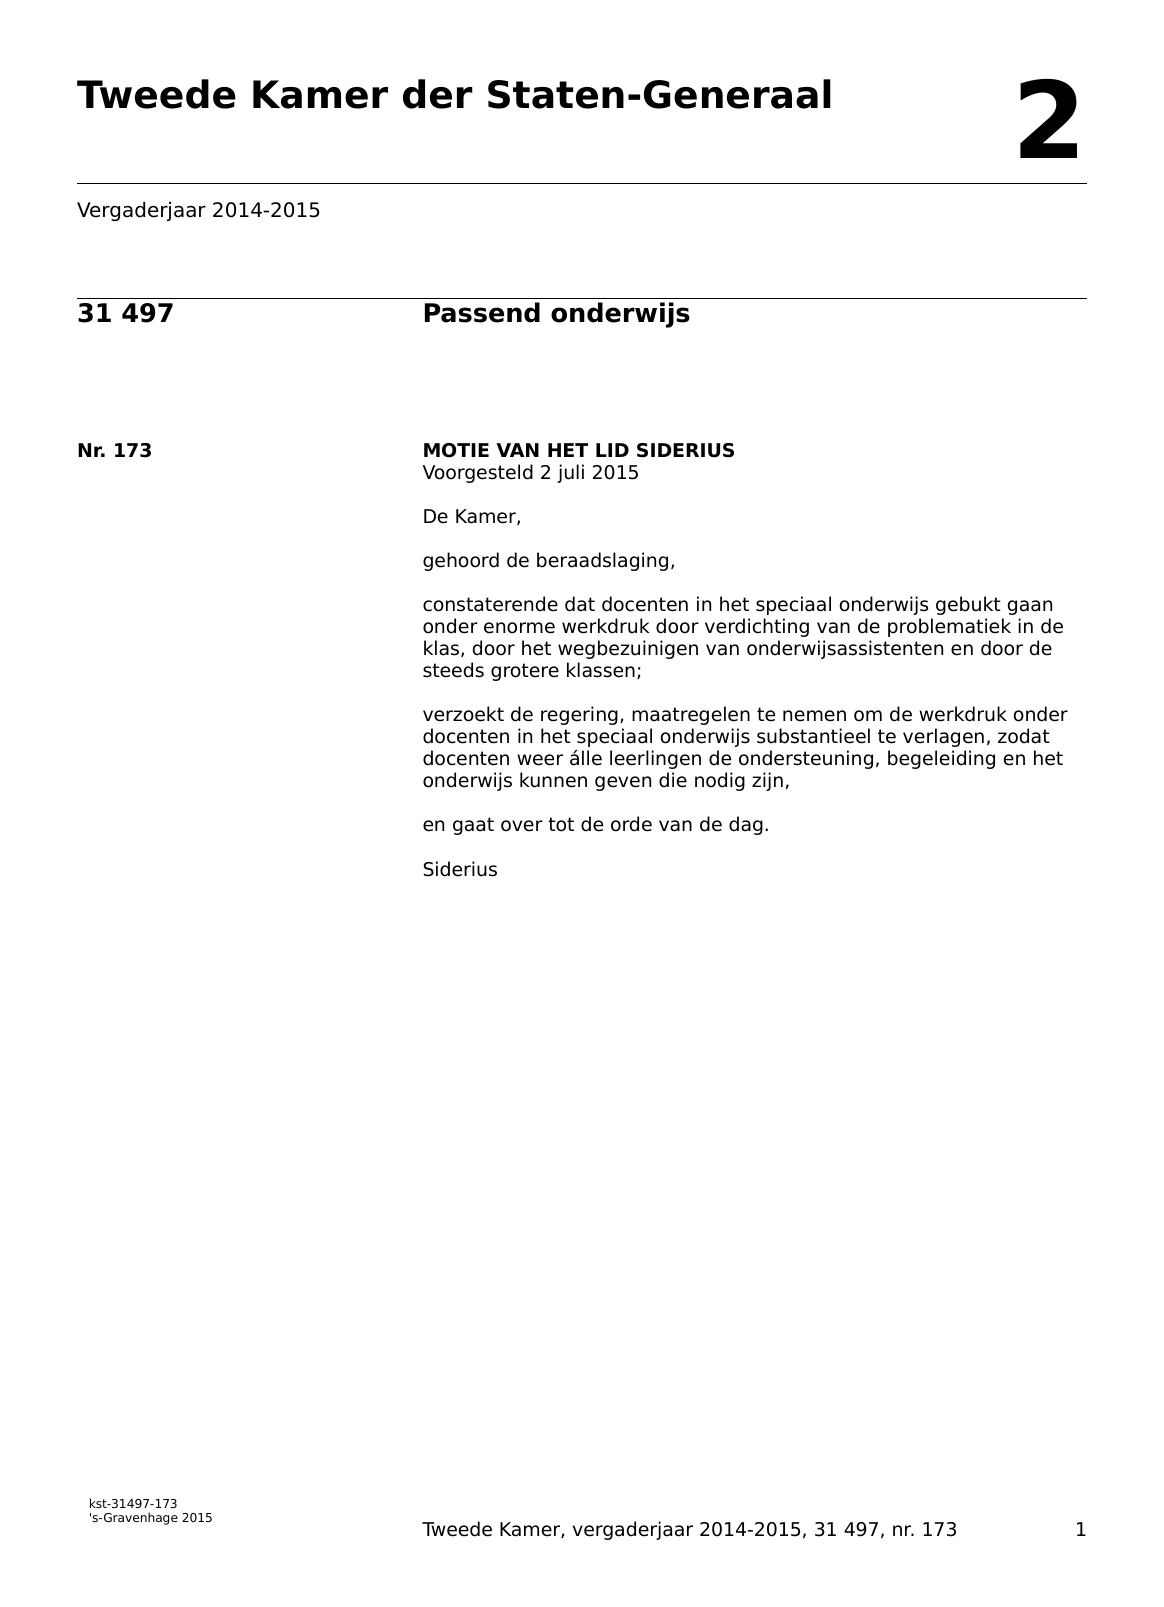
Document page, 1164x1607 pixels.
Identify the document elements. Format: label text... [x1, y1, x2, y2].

table_cell Vergaderjaar 2014-2015 [77, 184, 1087, 298]
text Siderius [422, 858, 1087, 881]
subtitle Nr. 173 MOTIE VAN HET LID SIDERIUS [77, 440, 1087, 462]
text constaterende dat docenten in het speciaal onderwijs gebukt gaan onder enorme werkdruk door verdichting van de problematiek in de klas, door het wegbezuinigen van onderwijsassistenten en door de steeds grotere klassen; [422, 594, 1087, 682]
text en gaat over tot de orde van de dag. [422, 814, 1087, 836]
text kst-31497-173 [88, 1497, 323, 1511]
text gehoord de beraadslaging, [422, 550, 1087, 572]
table_header 2 [886, 59, 1087, 183]
text Voorgesteld 2 juli 2015 [422, 462, 1087, 484]
text 's-Gravenhage 2015 [88, 1511, 323, 1525]
text verzoekt de regering, maatregelen te nemen om de werkdruk onder docenten in het speciaal onderwijs substantieel te verlagen, zodat docenten weer álle leerlingen de ondersteuning, begeleiding en het onderwijs kunnen geven die nodig zijn, [422, 704, 1087, 792]
subtitle 31 497 Passend onderwijs [77, 299, 1087, 329]
text De Kamer, [422, 506, 1087, 528]
table_header Tweede Kamer der Staten-Generaal [77, 59, 886, 183]
